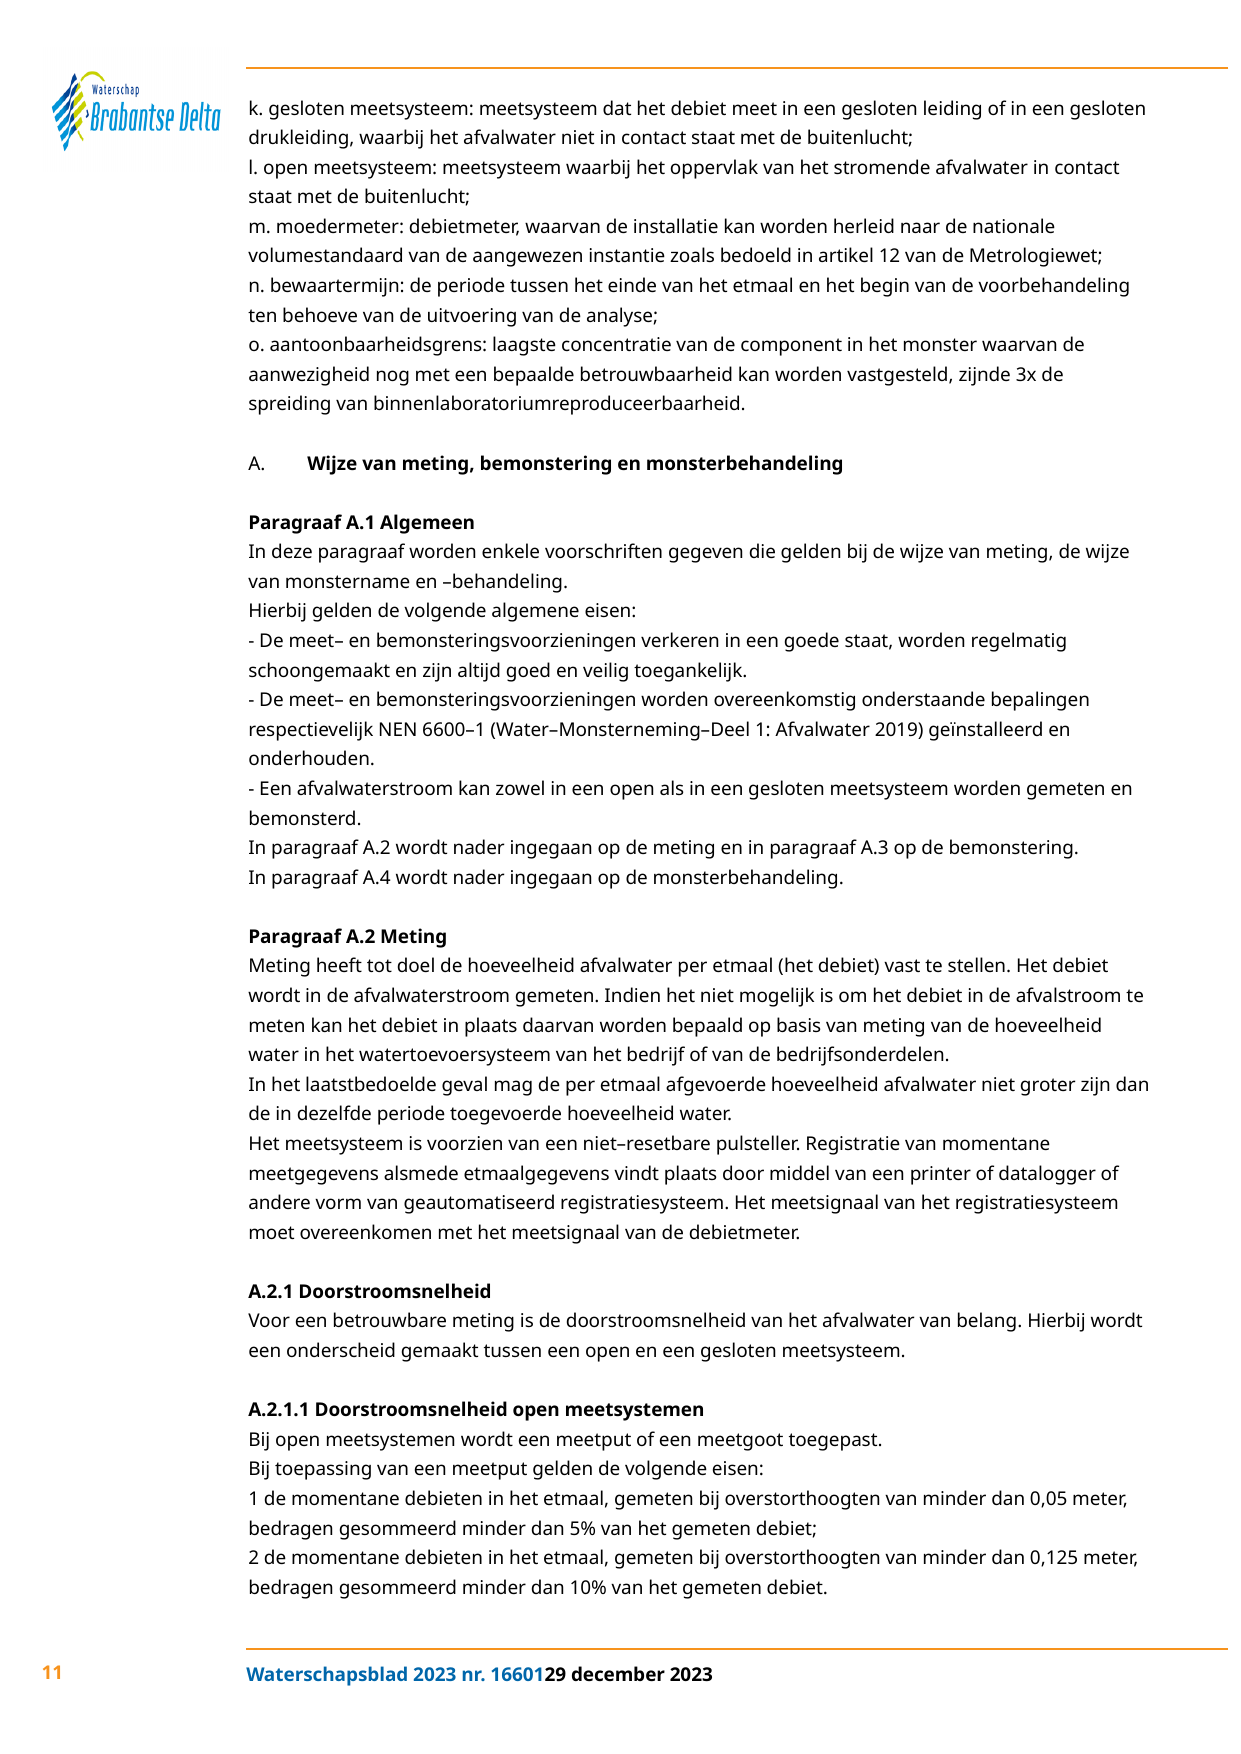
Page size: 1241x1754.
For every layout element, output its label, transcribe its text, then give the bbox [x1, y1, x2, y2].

list Wijze van meting, bemonstering en monsterbehandeling [248, 450, 1152, 476]
text l. open meetsysteem: meetsysteem waarbij het oppervlak van het stromende afvalwater in contact staat met de buitenlucht; [248, 154, 1152, 209]
text Het meetsysteem is voorzien van een niet–resetbare pulsteller. Registratie van momentane meetgegevens alsmede etmaalgegevens vindt plaats door middel van een printer of datalogger of andere vorm van geautomatiseerd registratiesysteem. Het meetsignaal van het registratiesysteem moet overeenkomen met het meetsignaal van de debietmeter. [248, 1130, 1152, 1245]
text n. bewaartermijn: de periode tussen het einde van het etmaal en het begin van de voorbehandeling ten behoeve van de uitvoering van de analyse; [248, 272, 1152, 328]
text Meting heeft tot doel de hoeveelheid afvalwater per etmaal (het debiet) vast te stellen. Het debiet wordt in de afvalwaterstroom gemeten. Indien het niet mogelijk is om het debiet in de afvalstroom te meten kan het debiet in plaats daarvan worden bepaald op basis van meting van de hoeveelheid water in het watertoevoersysteem van het bedrijf of van de bedrijfsonderdelen. [248, 953, 1152, 1067]
text Voor een betrouwbare meting is de doorstroomsnelheid van het afvalwater van belang. Hierbij wordt een onderscheid gemaakt tussen een open en een gesloten meetsysteem. [248, 1308, 1152, 1363]
text In paragraaf A.4 wordt nader ingegaan op de monsterbehandeling. [248, 864, 1152, 890]
text Paragraaf A.1 Algemeen [248, 509, 1152, 535]
text o. aantoonbaarheidsgrens: laagste concentratie van de component in het monster waarvan de aanwezigheid nog met een bepaalde betrouwbaarheid kan worden vastgesteld, zijnde 3x de spreiding van binnenlaboratoriumreproduceerbaarheid. [248, 331, 1152, 416]
text Paragraaf A.2 Meting [248, 923, 1152, 949]
text Bij toepassing van een meetput gelden de volgende eisen: [248, 1456, 1152, 1481]
text 2 de momentane debieten in het etmaal, gemeten bij overstorthoogten van minder dan 0,125 meter, bedragen gesommeerd minder dan 10% van het gemeten debiet. [248, 1544, 1152, 1600]
text k. gesloten meetsysteem: meetsysteem dat het debiet meet in een gesloten leiding of in een gesloten drukleiding, waarbij het afvalwater niet in contact staat met de buitenlucht; [248, 95, 1152, 150]
text - Een afvalwaterstroom kan zowel in een open als in een gesloten meetsysteem worden gemeten en bemonsterd. [248, 775, 1152, 831]
text In paragraaf A.2 wordt nader ingegaan op de meting en in paragraaf A.3 op de bemonstering. [248, 834, 1152, 860]
text 1 de momentane debieten in het etmaal, gemeten bij overstorthoogten van minder dan 0,05 meter, bedragen gesommeerd minder dan 5% van het gemeten debiet; [248, 1485, 1152, 1541]
picture [41, 47, 231, 172]
text A.2.1 Doorstroomsnelheid [248, 1278, 1152, 1304]
text In deze paragraaf worden enkele voorschriften gegeven die gelden bij de wijze van meting, de wijze van monstername en –behandeling. [248, 538, 1152, 594]
text m. moedermeter: debietmeter, waarvan de installatie kan worden herleid naar de nationale volumestandaard van de aangewezen instantie zoals bedoeld in artikel 12 van de Metrologiewet; [248, 213, 1152, 268]
text Bij open meetsystemen wordt een meetput of een meetgoot toegepast. [248, 1426, 1152, 1452]
text In het laatstbedoelde geval mag de per etmaal afgevoerde hoeveelheid afvalwater niet groter zijn dan de in dezelfde periode toegevoerde hoeveelheid water. [248, 1071, 1152, 1126]
text A.2.1.1 Doorstroomsnelheid open meetsystemen [248, 1396, 1152, 1422]
text - De meet– en bemonsteringsvoorzieningen verkeren in een goede staat, worden regelmatig schoongemaakt en zijn altijd goed en veilig toegankelijk. [248, 627, 1152, 683]
text - De meet– en bemonsteringsvoorzieningen worden overeenkomstig onderstaande bepalingen respectievelijk NEN 6600–1 (Water–Monsterneming–Deel 1: Afvalwater 2019) geïnstalleerd en onderhouden. [248, 686, 1152, 771]
text Hierbij gelden de volgende algemene eisen: [248, 598, 1152, 623]
